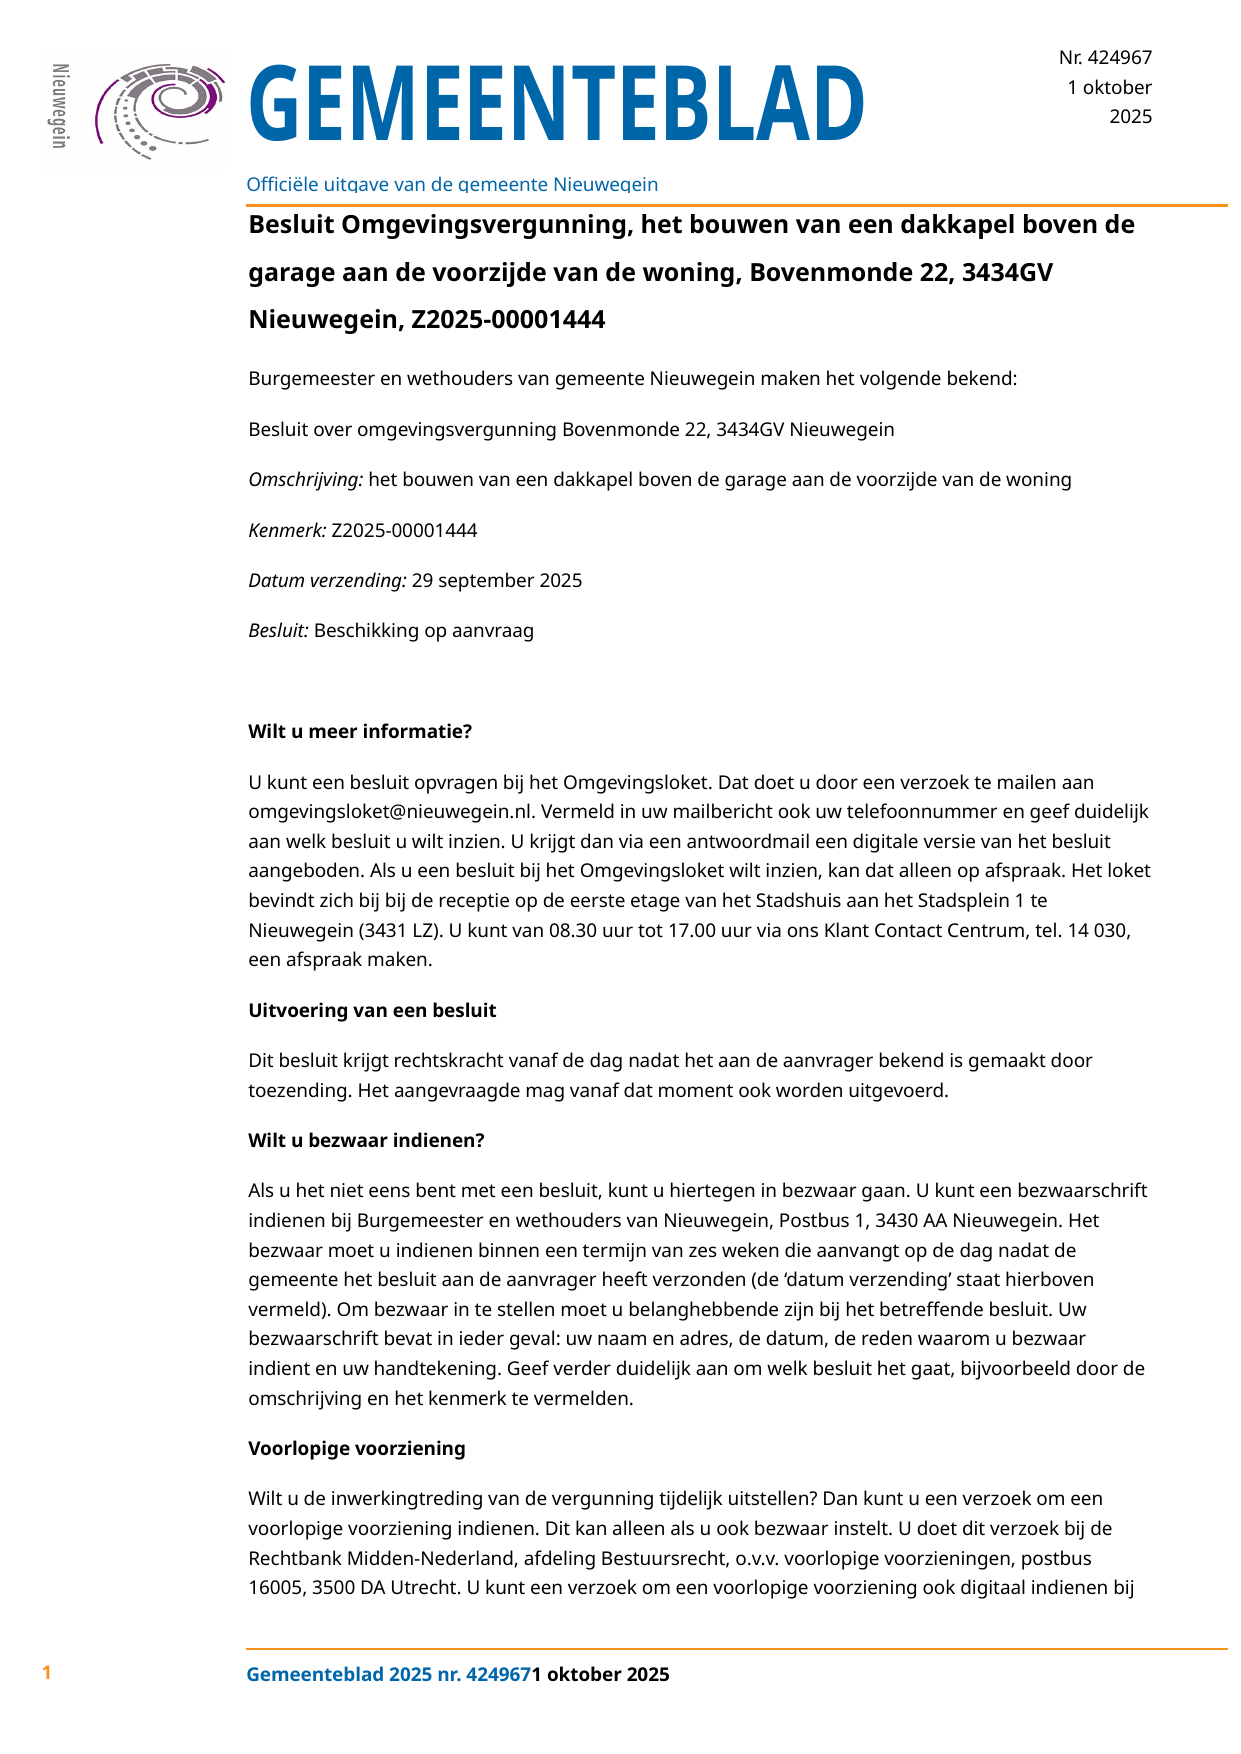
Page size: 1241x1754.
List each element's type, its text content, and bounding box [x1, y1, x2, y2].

text Dit besluit krijgt rechtskracht vanaf de dag nadat het aan de aanvrager bekend is gemaakt door toezending. Het aangevraagde mag vanaf dat moment ook worden uitgevoerd. [248, 1047, 1152, 1102]
text Besluit: Beschikking op aanvraag [248, 618, 1152, 643]
text Uitvoering van een besluit [248, 997, 1152, 1022]
text U kunt een besluit opvragen bij het Omgevingsloket. Dat doet u door een verzoek te mailen aan omgevingsloket@nieuwegein.nl. Vermeld in uw mailbericht ook uw telefoonnummer en geef duidelijk aan welk besluit u wilt inzien. U krijgt dan via een antwoordmail een digitale versie van het besluit aangeboden. Als u een besluit bij het Omgevingsloket wilt inzien, kan dat alleen op afspraak. Het loket bevindt zich bij bij de receptie op de eerste etage van het Stadshuis aan het Stadsplein 1 te Nieuwegein (3431 LZ). U kunt van 08.30 uur tot 17.00 uur via ons Klant Contact Centrum, tel. 14 030, een afspraak maken. [248, 769, 1152, 972]
text Wilt u meer informatie? [248, 718, 1152, 744]
text Wilt u de inwerkingtreding van de vergunning tijdelijk uitstellen? Dan kunt u een verzoek om een voorlopige voorziening indienen. Dit kan alleen als u ook bezwaar instelt. U doet dit verzoek bij de Rechtbank Midden-Nederland, afdeling Bestuursrecht, o.v.v. voorlopige voorzieningen, postbus 16005, 3500 DA Utrecht. U kunt een verzoek om een voorlopige voorziening ook digitaal indienen bij [248, 1486, 1152, 1600]
text Als u het niet eens bent met een besluit, kunt u hiertegen in bezwaar gaan. U kunt een bezwaarschrift indienen bij Burgemeester en wethouders van Nieuwegein, Postbus 1, 3430 AA Nieuwegein. Het bezwaar moet u indienen binnen een termijn van zes weken die aanvangt op de dag nadat de gemeente het besluit aan de aanvrager heeft verzonden (de ‘datum verzending’ staat hierboven vermeld). Om bezwaar in te stellen moet u belanghebbende zijn bij het betreffende besluit. Uw bezwaarschrift bevat in ieder geval: uw naam en adres, de datum, de reden waarom u bezwaar indient en uw handtekening. Geef verder duidelijk aan om welk besluit het gaat, bijvoorbeeld door de omschrijving en het kenmerk te vermelden. [248, 1178, 1152, 1410]
text Kenmerk: Z2025-00001444 [248, 517, 1152, 542]
text Omschrijving: het bouwen van een dakkapel boven de garage aan de voorzijde van de woning [248, 466, 1152, 492]
text Besluit Omgevingsvergunning, het bouwen van een dakkapel boven de garage aan de voorzijde van de woning, Bovenmonde 22, 3434GV Nieuwegein, Z2025-00001444 [248, 207, 1152, 336]
text Wilt u bezwaar indienen? [248, 1127, 1152, 1153]
text Burgemeester en wethouders van gemeente Nieuwegein maken het volgende bekend: [248, 366, 1152, 391]
text Voorlopige voorziening [248, 1435, 1152, 1461]
text Datum verzending: 29 september 2025 [248, 567, 1152, 593]
text Besluit over omgevingsvergunning Bovenmonde 22, 3434GV Nieuwegein [248, 416, 1152, 442]
picture [41, 47, 231, 172]
